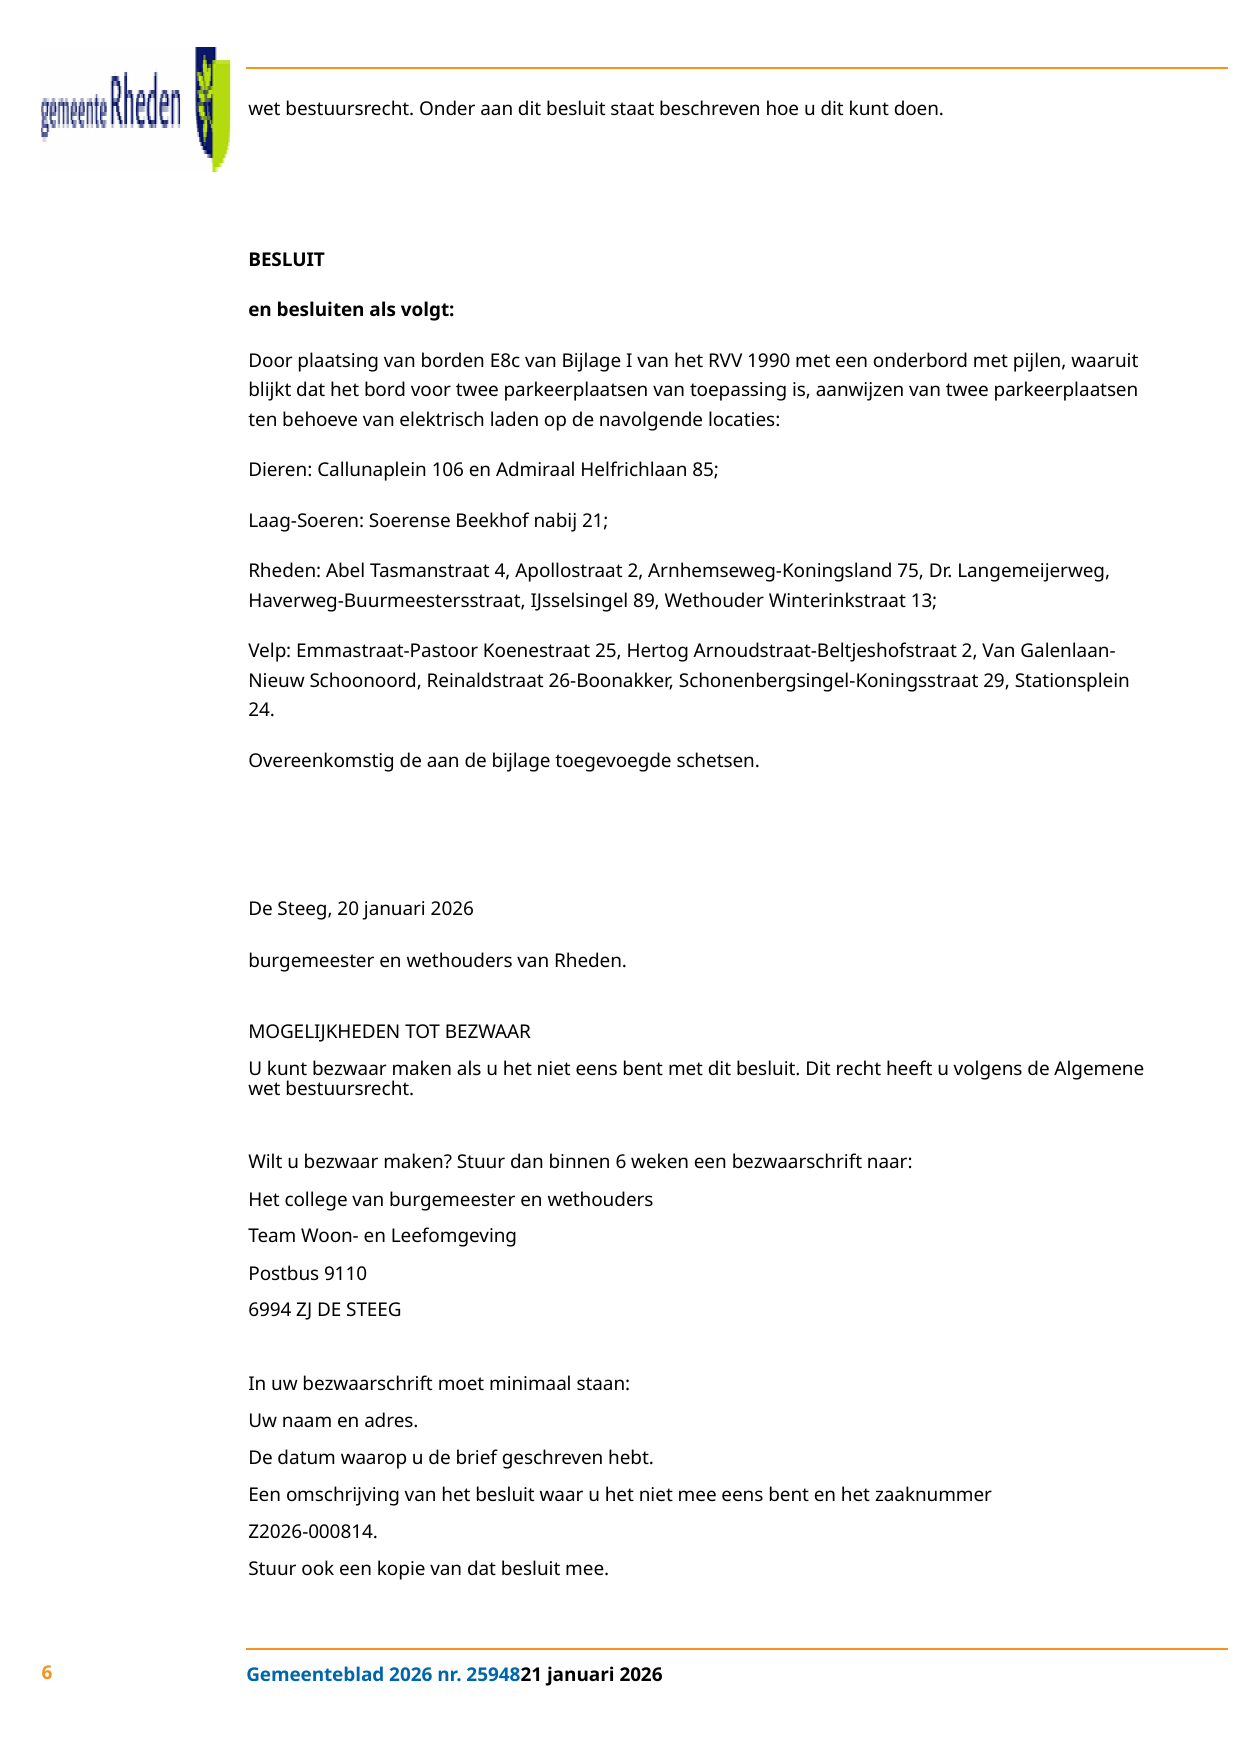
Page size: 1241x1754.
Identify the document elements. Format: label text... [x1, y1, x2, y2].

text Door plaatsing van borden E8c van Bijlage I van het RVV 1990 met een onderbord met pijlen, waaruit blijkt dat het bord voor twee parkeerplaatsen van toepassing is, aanwijzen van twee parkeerplaatsen ten behoeve van elektrisch laden op de navolgende locaties: [248, 347, 1152, 432]
text Uw naam en adres. [248, 1412, 1152, 1432]
text 6994 ZJ DE STEEG [248, 1301, 1152, 1321]
text Rheden: Abel Tasmanstraat 4, Apollostraat 2, Arnhemseweg-Koningsland 75, Dr. Langemeijerweg, Haverweg-Buurmeestersstraat, IJsselsingel 89, Wethouder Winterinkstraat 13; [248, 557, 1152, 613]
text In uw bezwaarschrift moet minimaal staan: [248, 1375, 1152, 1395]
text Een omschrijving van het besluit waar u het niet mee eens bent en het zaaknummer [248, 1486, 1152, 1506]
text Het college van burgemeester en wethouders [248, 1191, 1152, 1210]
text burgemeester en wethouders van Rheden. [248, 947, 1152, 973]
text Velp: Emmastraat-Pastoor Koenestraat 25, Hertog Arnoudstraat-Beltjeshofstraat 2, Van Galenlaan-Nieuw Schoonoord, Reinaldstraat 26-Boonakker, Schonenbergsingel-Koningsstraat 29, Stationsplein 24. [248, 637, 1152, 722]
text Laag-Soeren: Soerense Beekhof nabij 21; [248, 507, 1152, 533]
text en besluiten als volgt: [248, 296, 1152, 322]
text Postbus 9110 [248, 1264, 1152, 1284]
text U kunt bezwaar maken als u het niet eens bent met dit besluit. Dit recht heeft u volgens de Algemene wet bestuursrecht. [248, 1060, 1152, 1099]
text De datum waarop u de brief geschreven hebt. [248, 1449, 1152, 1469]
text Team Woon- en Leefomgeving [248, 1227, 1152, 1247]
text Z2026-000814. [248, 1523, 1152, 1543]
text Wilt u bezwaar maken? Stuur dan binnen 6 weken een bezwaarschrift naar: [248, 1153, 1152, 1173]
text BESLUIT [248, 246, 1152, 272]
text Stuur ook een kopie van dat besluit mee. [248, 1560, 1152, 1579]
text Overeenkomstig de aan de bijlage toegevoegde schetsen. [248, 747, 1152, 773]
picture [41, 47, 231, 172]
text MOGELIJKHEDEN TOT BEZWAAR [248, 1023, 1152, 1043]
text wet bestuursrecht. Onder aan dit besluit staat beschreven hoe u dit kunt doen. [248, 95, 1152, 121]
text De Steeg, 20 januari 2026 [248, 896, 1152, 921]
text Dieren: Callunaplein 106 en Admiraal Helfrichlaan 85; [248, 456, 1152, 482]
